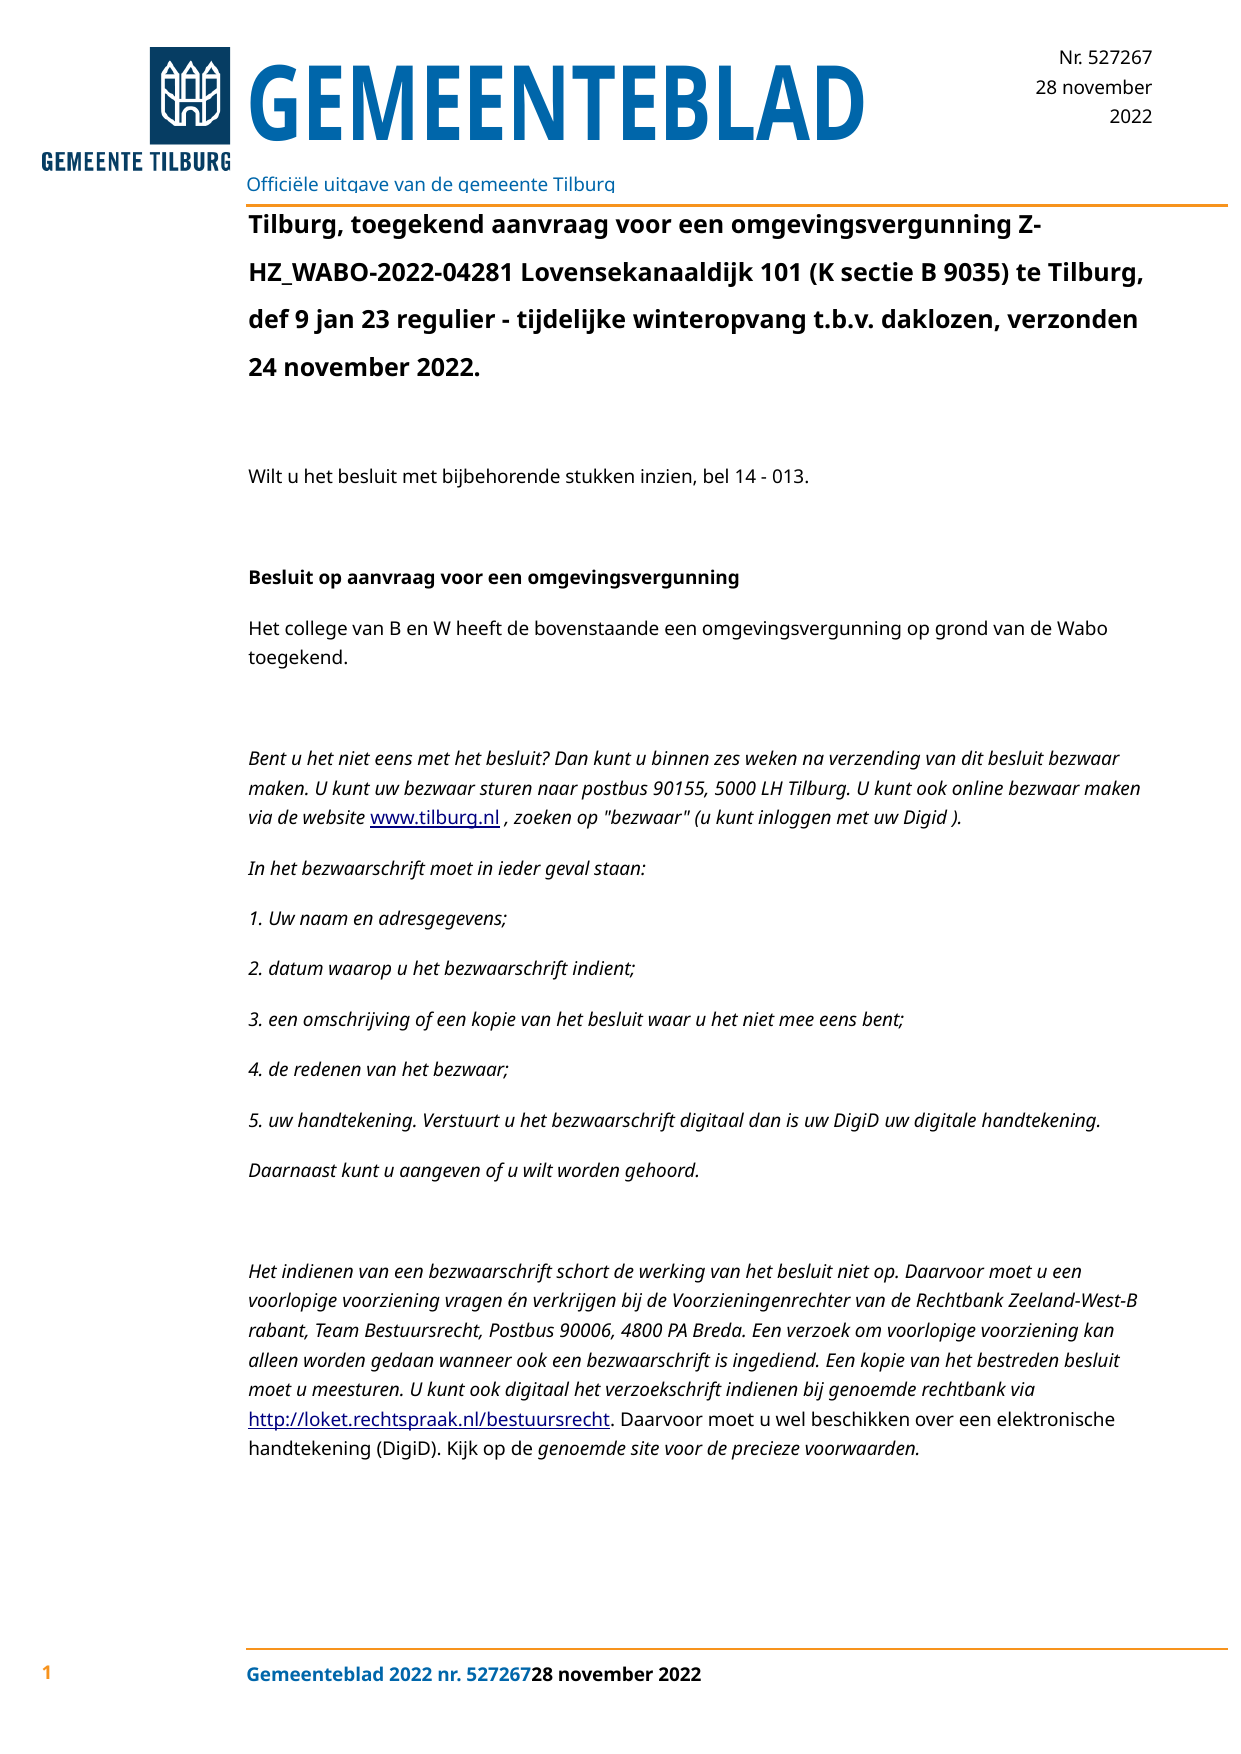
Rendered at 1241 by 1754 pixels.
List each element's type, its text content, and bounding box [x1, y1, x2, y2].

text Het college van B en W heeft de bovenstaande een omgevingsvergunning op grond van de Wabo toegekend. [248, 615, 1152, 670]
text Besluit op aanvraag voor een omgevingsvergunning [248, 564, 1152, 590]
text Bent u het niet eens met het besluit? Dan kunt u binnen zes weken na verzending van dit besluit bezwaar maken. U kunt uw bezwaar sturen naar postbus 90155, 5000 LH Tilburg. U kunt ook online bezwaar maken via de website www.tilburg.nl , zoeken op "bezwaar" (u kunt inloggen met uw Digid ). [248, 745, 1152, 830]
text Het indienen van een bezwaarschrift schort de werking van het besluit niet op. Daarvoor moet u een voorlopige voorziening vragen én verkrijgen bij de Voorzieningenrechter van de Rechtbank Zeeland-West-B rabant, Team Bestuursrecht, Postbus 90006, 4800 PA Breda. Een verzoek om voorlopige voorziening kan alleen worden gedaan wanneer ook een bezwaarschrift is ingediend. Een kopie van het bestreden besluit moet u meesturen. U kunt ook digitaal het verzoekschrift indienen bij genoemde rechtbank via http://loket.rechtspraak.nl/bestuursrecht. Daarvoor moet u wel beschikken over een elektronische handtekening (DigiD). Kijk op de genoemde site voor de precieze voorwaarden. [248, 1258, 1152, 1461]
text 1. Uw naam en adresgegevens; [248, 905, 1152, 931]
text 4. de redenen van het bezwaar; [248, 1056, 1152, 1082]
text In het bezwaarschrift moet in ieder geval staan: [248, 855, 1152, 881]
text Daarnaast kunt u aangeven of u wilt worden gehoord. [248, 1157, 1152, 1183]
text 2. datum waarop u het bezwaarschrift indient; [248, 956, 1152, 981]
text Tilburg, toegekend aanvraag voor een omgevingsvergunning Z-HZ_WABO-2022-04281 Lovensekanaaldijk 101 (K sectie B 9035) te Tilburg, def 9 jan 23 regulier - tijdelijke winteropvang t.b.v. daklozen, verzonden 24 november 2022. [248, 207, 1152, 384]
picture [41, 47, 231, 172]
text Wilt u het besluit met bijbehorende stukken inzien, bel 14 - 013. [248, 463, 1152, 489]
text 5. uw handtekening. Verstuurt u het bezwaarschrift digitaal dan is uw DigiD uw digitale handtekening. [248, 1107, 1152, 1133]
text 3. een omschrijving of een kopie van het besluit waar u het niet mee eens bent; [248, 1006, 1152, 1032]
